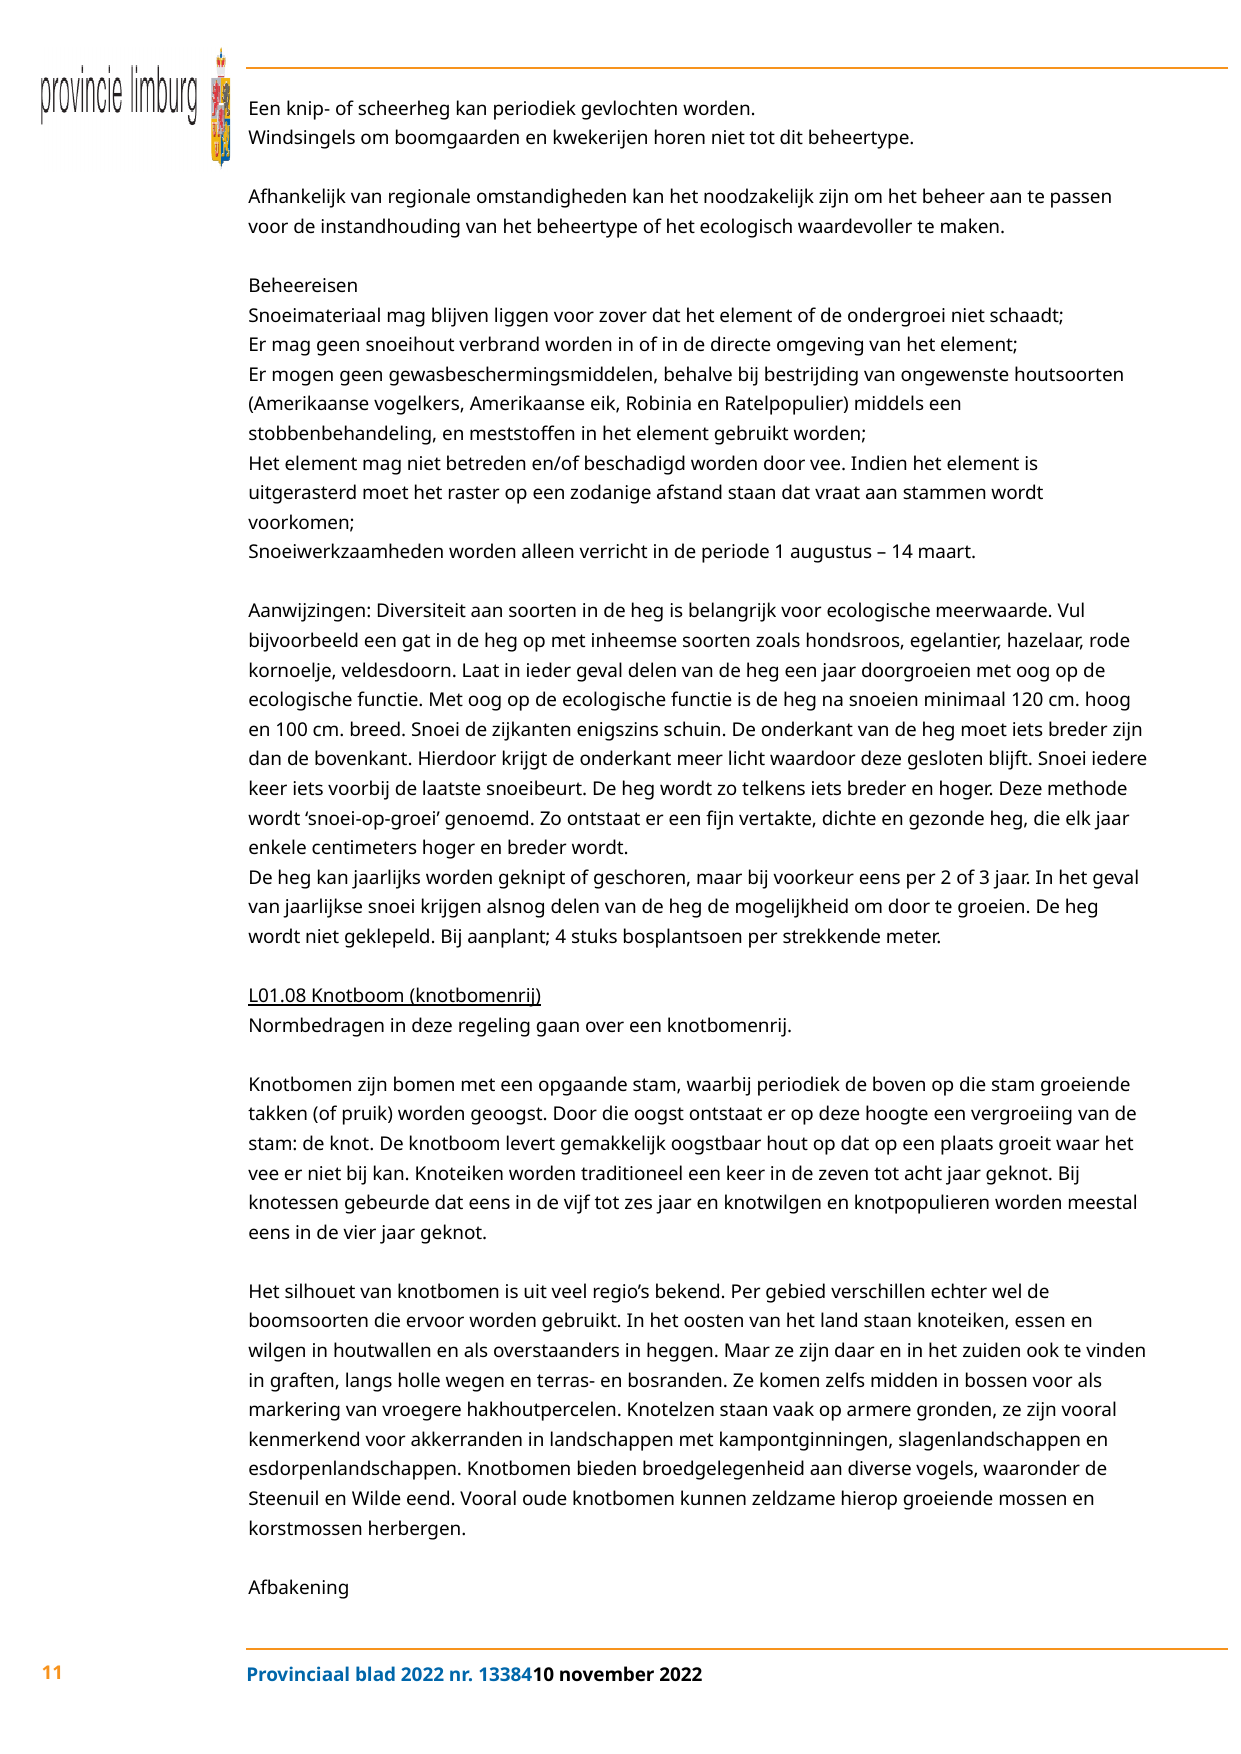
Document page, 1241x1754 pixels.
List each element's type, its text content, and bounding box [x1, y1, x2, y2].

text Windsingels om boomgaarden en kwekerijen horen niet tot dit beheertype. [248, 124, 1152, 150]
text L01.08 Knotboom (knotbomenrij) [248, 982, 1152, 1008]
text Er mag geen snoeihout verbrand worden in of in de directe omgeving van het element; [248, 331, 1152, 357]
text Normbedragen in deze regeling gaan over een knotbomenrij. [248, 1012, 1152, 1038]
text Afbakening [248, 1574, 1152, 1600]
text Een knip- of scheerheg kan periodiek gevlochten worden. [248, 95, 1152, 121]
text Afhankelijk van regionale omstandigheden kan het noodzakelijk zijn om het beheer aan te passen voor de instandhouding van het beheertype of het ecologisch waardevoller te maken. [248, 183, 1152, 239]
text Er mogen geen gewasbeschermingsmiddelen, behalve bij bestrijding van ongewenste houtsoorten (Amerikaanse vogelkers, Amerikaanse eik, Robinia en Ratelpopulier) middels een stobbenbehandeling, en meststoffen in het element gebruikt worden; [248, 361, 1152, 446]
picture [41, 47, 231, 172]
text Het silhouet van knotbomen is uit veel regio’s bekend. Per gebied verschillen echter wel de boomsoorten die ervoor worden gebruikt. In het oosten van het land staan knoteiken, essen en wilgen in houtwallen en als overstaanders in heggen. Maar ze zijn daar en in het zuiden ook te vinden in graften, langs holle wegen en terras- en bosranden. Ze komen zelfs midden in bossen voor als markering van vroegere hakhoutpercelen. Knotelzen staan vaak op armere gronden, ze zijn vooral kenmerkend voor akkerranden in landschappen met kampontginningen, slagenlandschappen en esdorpenlandschappen. Knotbomen bieden broedgelegenheid aan diverse vogels, waaronder de Steenuil en Wilde eend. Vooral oude knotbomen kunnen zeldzame hierop groeiende mossen en korstmossen herbergen. [248, 1278, 1152, 1541]
text Het element mag niet betreden en/of beschadigd worden door vee. Indien het element is uitgerasterd moet het raster op een zodanige afstand staan dat vraat aan stammen wordt voorkomen; [248, 450, 1152, 535]
text Aanwijzingen: Diversiteit aan soorten in de heg is belangrijk voor ecologische meerwaarde. Vul bijvoorbeeld een gat in de heg op met inheemse soorten zoals hondsroos, egelantier, hazelaar, rode kornoelje, veldesdoorn. Laat in ieder geval delen van de heg een jaar doorgroeien met oog op de ecologische functie. Met oog op de ecologische functie is de heg na snoeien minimaal 120 cm. hoog en 100 cm. breed. Snoei de zijkanten enigszins schuin. De onderkant van de heg moet iets breder zijn dan de bovenkant. Hierdoor krijgt de onderkant meer licht waardoor deze gesloten blijft. Snoei iedere keer iets voorbij de laatste snoeibeurt. De heg wordt zo telkens iets breder en hoger. Deze methode wordt ‘snoei-op-groei’ genoemd. Zo ontstaat er een fijn vertakte, dichte en gezonde heg, die elk jaar enkele centimeters hoger en breder wordt. [248, 598, 1152, 860]
text Beheereisen [248, 272, 1152, 298]
text Snoeiwerkzaamheden worden alleen verricht in de periode 1 augustus – 14 maart. [248, 538, 1152, 564]
text Knotbomen zijn bomen met een opgaande stam, waarbij periodiek de boven op die stam groeiende takken (of pruik) worden geoogst. Door die oogst ontstaat er op deze hoogte een vergroeiing van de stam: de knot. De knotboom levert gemakkelijk oogstbaar hout op dat op een plaats groeit waar het vee er niet bij kan. Knoteiken worden traditioneel een keer in de zeven tot acht jaar geknot. Bij knotessen gebeurde dat eens in de vijf tot zes jaar en knotwilgen en knotpopulieren worden meestal eens in de vier jaar geknot. [248, 1071, 1152, 1245]
text Snoeimateriaal mag blijven liggen voor zover dat het element of de ondergroei niet schaadt; [248, 302, 1152, 328]
text De heg kan jaarlijks worden geknipt of geschoren, maar bij voorkeur eens per 2 of 3 jaar. In het geval van jaarlijkse snoei krijgen alsnog delen van de heg de mogelijkheid om door te groeien. De heg wordt niet geklepeld. Bij aanplant; 4 stuks bosplantsoen per strekkende meter. [248, 864, 1152, 949]
